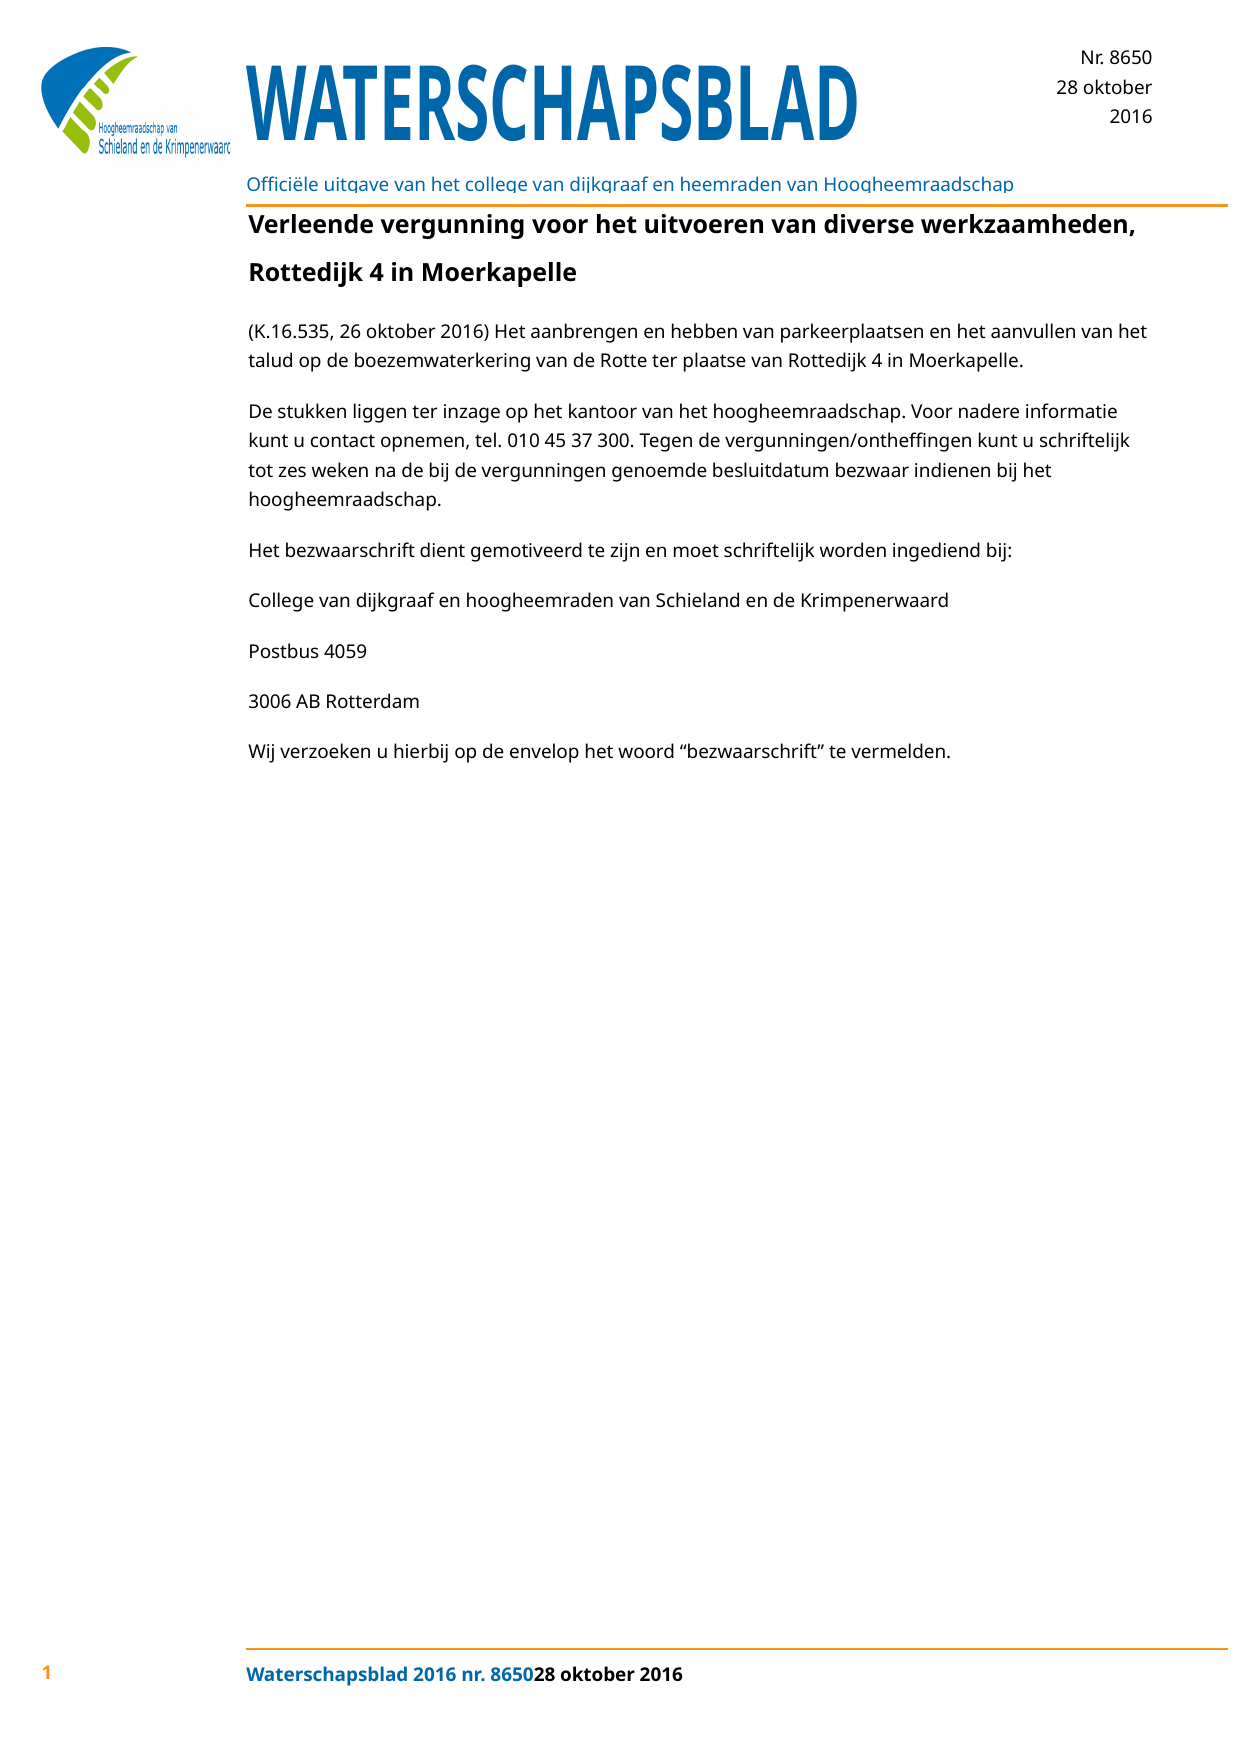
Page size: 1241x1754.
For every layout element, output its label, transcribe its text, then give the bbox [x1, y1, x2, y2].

text Postbus 4059 [248, 638, 1152, 664]
text (K.16.535, 26 oktober 2016) Het aanbrengen en hebben van parkeerplaatsen en het aanvullen van het talud op de boezemwaterkering van de Rotte ter plaatse van Rottedijk 4 in Moerkapelle. [248, 318, 1152, 373]
text Verleende vergunning voor het uitvoeren van diverse werkzaamheden, Rottedijk 4 in Moerkapelle [248, 207, 1152, 288]
text Het bezwaarschrift dient gemotiveerd te zijn en moet schriftelijk worden ingediend bij: [248, 537, 1152, 563]
text College van dijkgraaf en hoogheemraden van Schieland en de Krimpenerwaard [248, 587, 1152, 613]
text Wij verzoeken u hierbij op de envelop het woord “bezwaarschrift” te vermelden. [248, 739, 1152, 764]
picture [41, 47, 231, 172]
text 3006 AB Rotterdam [248, 688, 1152, 714]
text De stukken liggen ter inzage op het kantoor van het hoogheemraadschap. Voor nadere informatie kunt u contact opnemen, tel. 010 45 37 300. Tegen de vergunningen/ontheffingen kunt u schriftelijk tot zes weken na de bij de vergunningen genoemde besluitdatum bezwaar indienen bij het hoogheemraadschap. [248, 398, 1152, 512]
